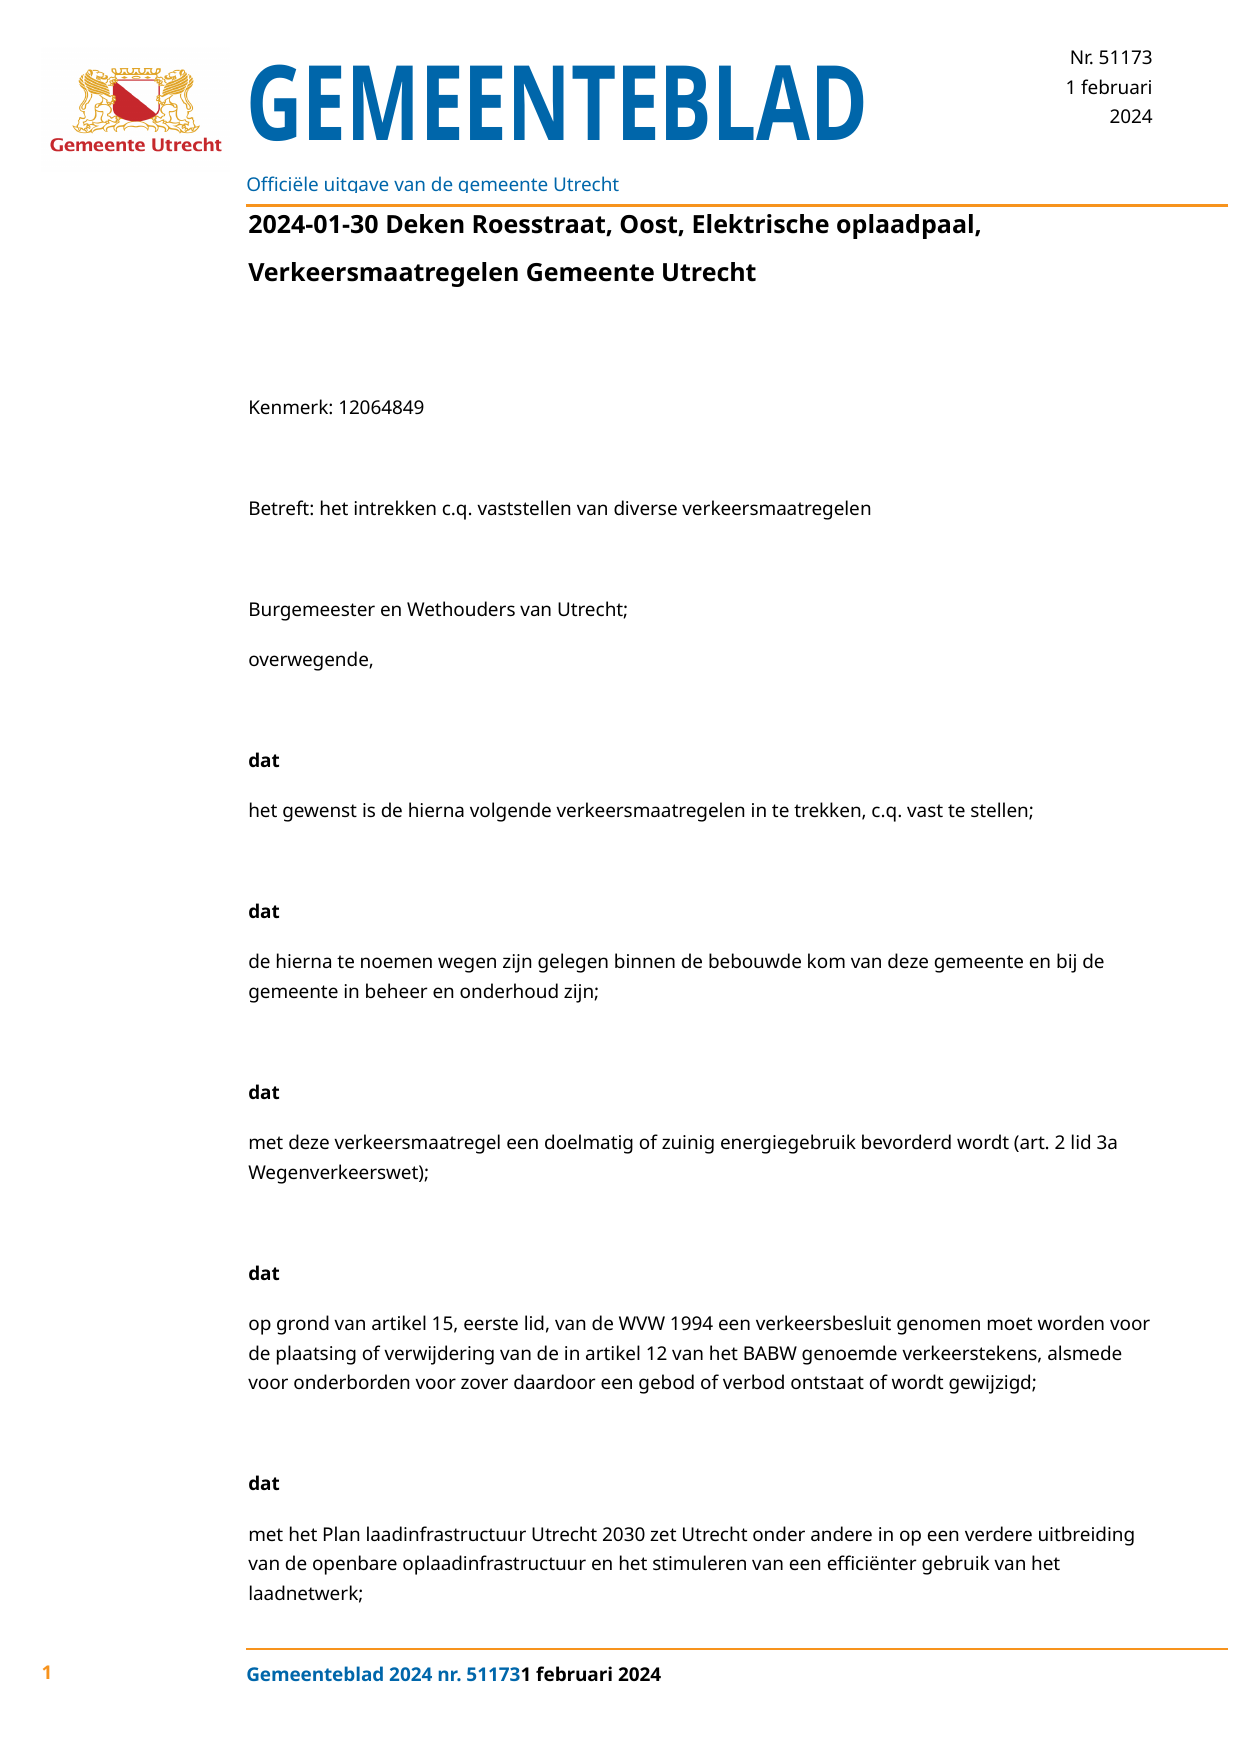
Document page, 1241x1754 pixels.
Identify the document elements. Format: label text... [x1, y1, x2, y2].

text Burgemeester en Wethouders van Utrecht; [248, 596, 1152, 621]
picture [41, 47, 231, 172]
text 2024-01-30 Deken Roesstraat, Oost, Elektrische oplaadpaal, Verkeersmaatregelen Gemeente Utrecht [248, 207, 1152, 288]
text dat [248, 1260, 1152, 1286]
text de hierna te noemen wegen zijn gelegen binnen de bebouwde kom van deze gemeente en bij de gemeente in beheer en onderhoud zijn; [248, 949, 1152, 1004]
text op grond van artikel 15, eerste lid, van de WVW 1994 een verkeersbesluit genomen moet worden voor de plaatsing of verwijdering van de in artikel 12 van het BABW genoemde verkeerstekens, alsmede voor onderborden voor zover daardoor een gebod of verbod ontstaat of wordt gewijzigd; [248, 1310, 1152, 1395]
text dat [248, 747, 1152, 773]
text dat [248, 898, 1152, 924]
text Kenmerk: 12064849 [248, 394, 1152, 420]
text overwegende, [248, 646, 1152, 672]
text met deze verkeersmaatregel een doelmatig of zuinig energiegebruik bevorderd wordt (art. 2 lid 3a Wegenverkeerswet); [248, 1129, 1152, 1185]
text dat [248, 1470, 1152, 1496]
text het gewenst is de hierna volgende verkeersmaatregelen in te trekken, c.q. vast te stellen; [248, 797, 1152, 823]
text met het Plan laadinfrastructuur Utrecht 2030 zet Utrecht onder andere in op een verdere uitbreiding van de openbare oplaadinfrastructuur en het stimuleren van een efficiënter gebruik van het laadnetwerk; [248, 1521, 1152, 1606]
text Betreft: het intrekken c.q. vaststellen van diverse verkeersmaatregelen [248, 495, 1152, 521]
text dat [248, 1079, 1152, 1105]
